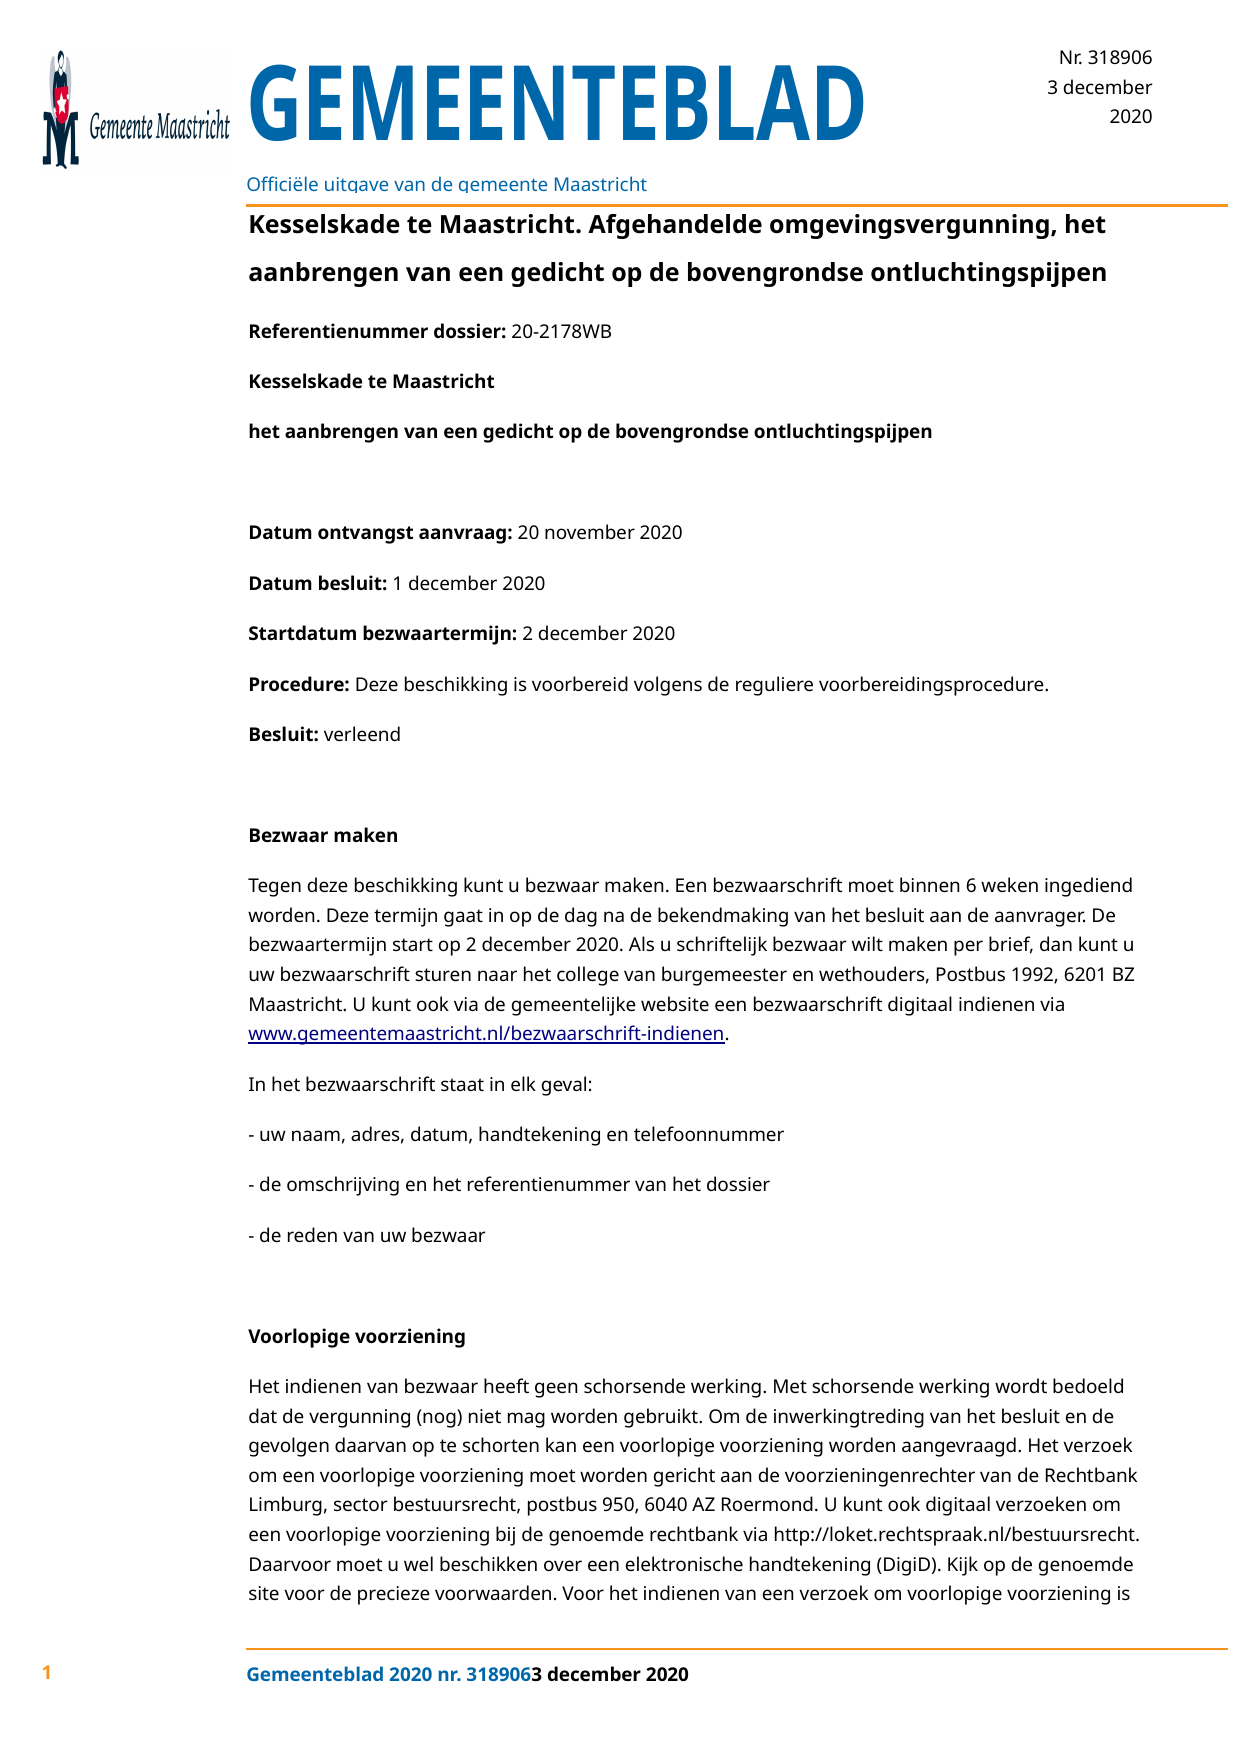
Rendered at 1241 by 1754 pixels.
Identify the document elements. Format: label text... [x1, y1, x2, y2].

text Bezwaar maken [248, 822, 1152, 848]
text - de omschrijving en het referentienummer van het dossier [248, 1172, 1152, 1197]
text Startdatum bezwaartermijn: 2 december 2020 [248, 620, 1152, 646]
text Datum besluit: 1 december 2020 [248, 570, 1152, 596]
text Besluit: verleend [248, 721, 1152, 747]
text Voorlopige voorziening [248, 1323, 1152, 1349]
picture [41, 47, 231, 172]
text Het indienen van bezwaar heeft geen schorsende werking. Met schorsende werking wordt bedoeld dat de vergunning (nog) niet mag worden gebruikt. Om de inwerkingtreding van het besluit en de gevolgen daarvan op te schorten kan een voorlopige voorziening worden aangevraagd. Het verzoek om een voorlopige voorziening moet worden gericht aan de voorzieningenrechter van de Rechtbank Limburg, sector bestuursrecht, postbus 950, 6040 AZ Roermond. U kunt ook digitaal verzoeken om een voorlopige voorziening bij de genoemde rechtbank via http://loket.rechtspraak.nl/bestuursrecht. Daarvoor moet u wel beschikken over een elektronische handtekening (DigiD). Kijk op de genoemde site voor de precieze voorwaarden. Voor het indienen van een verzoek om voorlopige voorziening is [248, 1373, 1152, 1606]
text Kesselskade te Maastricht [248, 368, 1152, 394]
text In het bezwaarschrift staat in elk geval: [248, 1071, 1152, 1097]
text Referentienummer dossier: 20-2178WB [248, 318, 1152, 344]
text Tegen deze beschikking kunt u bezwaar maken. Een bezwaarschrift moet binnen 6 weken ingediend worden. Deze termijn gaat in op de dag na de bekendmaking van het besluit aan de aanvrager. De bezwaartermijn start op 2 december 2020. Als u schriftelijk bezwaar wilt maken per brief, dan kunt u uw bezwaarschrift sturen naar het college van burgemeester en wethouders, Postbus 1992, 6201 BZ Maastricht. U kunt ook via de gemeentelijke website een bezwaarschrift digitaal indienen via www.gemeentemaastricht.nl/bezwaarschrift-indienen. [248, 872, 1152, 1046]
text - uw naam, adres, datum, handtekening en telefoonnummer [248, 1121, 1152, 1147]
text Datum ontvangst aanvraag: 20 november 2020 [248, 519, 1152, 545]
text Procedure: Deze beschikking is voorbereid volgens de reguliere voorbereidingsprocedure. [248, 671, 1152, 697]
text Kesselskade te Maastricht. Afgehandelde omgevingsvergunning, het aanbrengen van een gedicht op de bovengrondse ontluchtingspijpen [248, 207, 1152, 288]
text het aanbrengen van een gedicht op de bovengrondse ontluchtingspijpen [248, 419, 1152, 444]
text - de reden van uw bezwaar [248, 1222, 1152, 1248]
